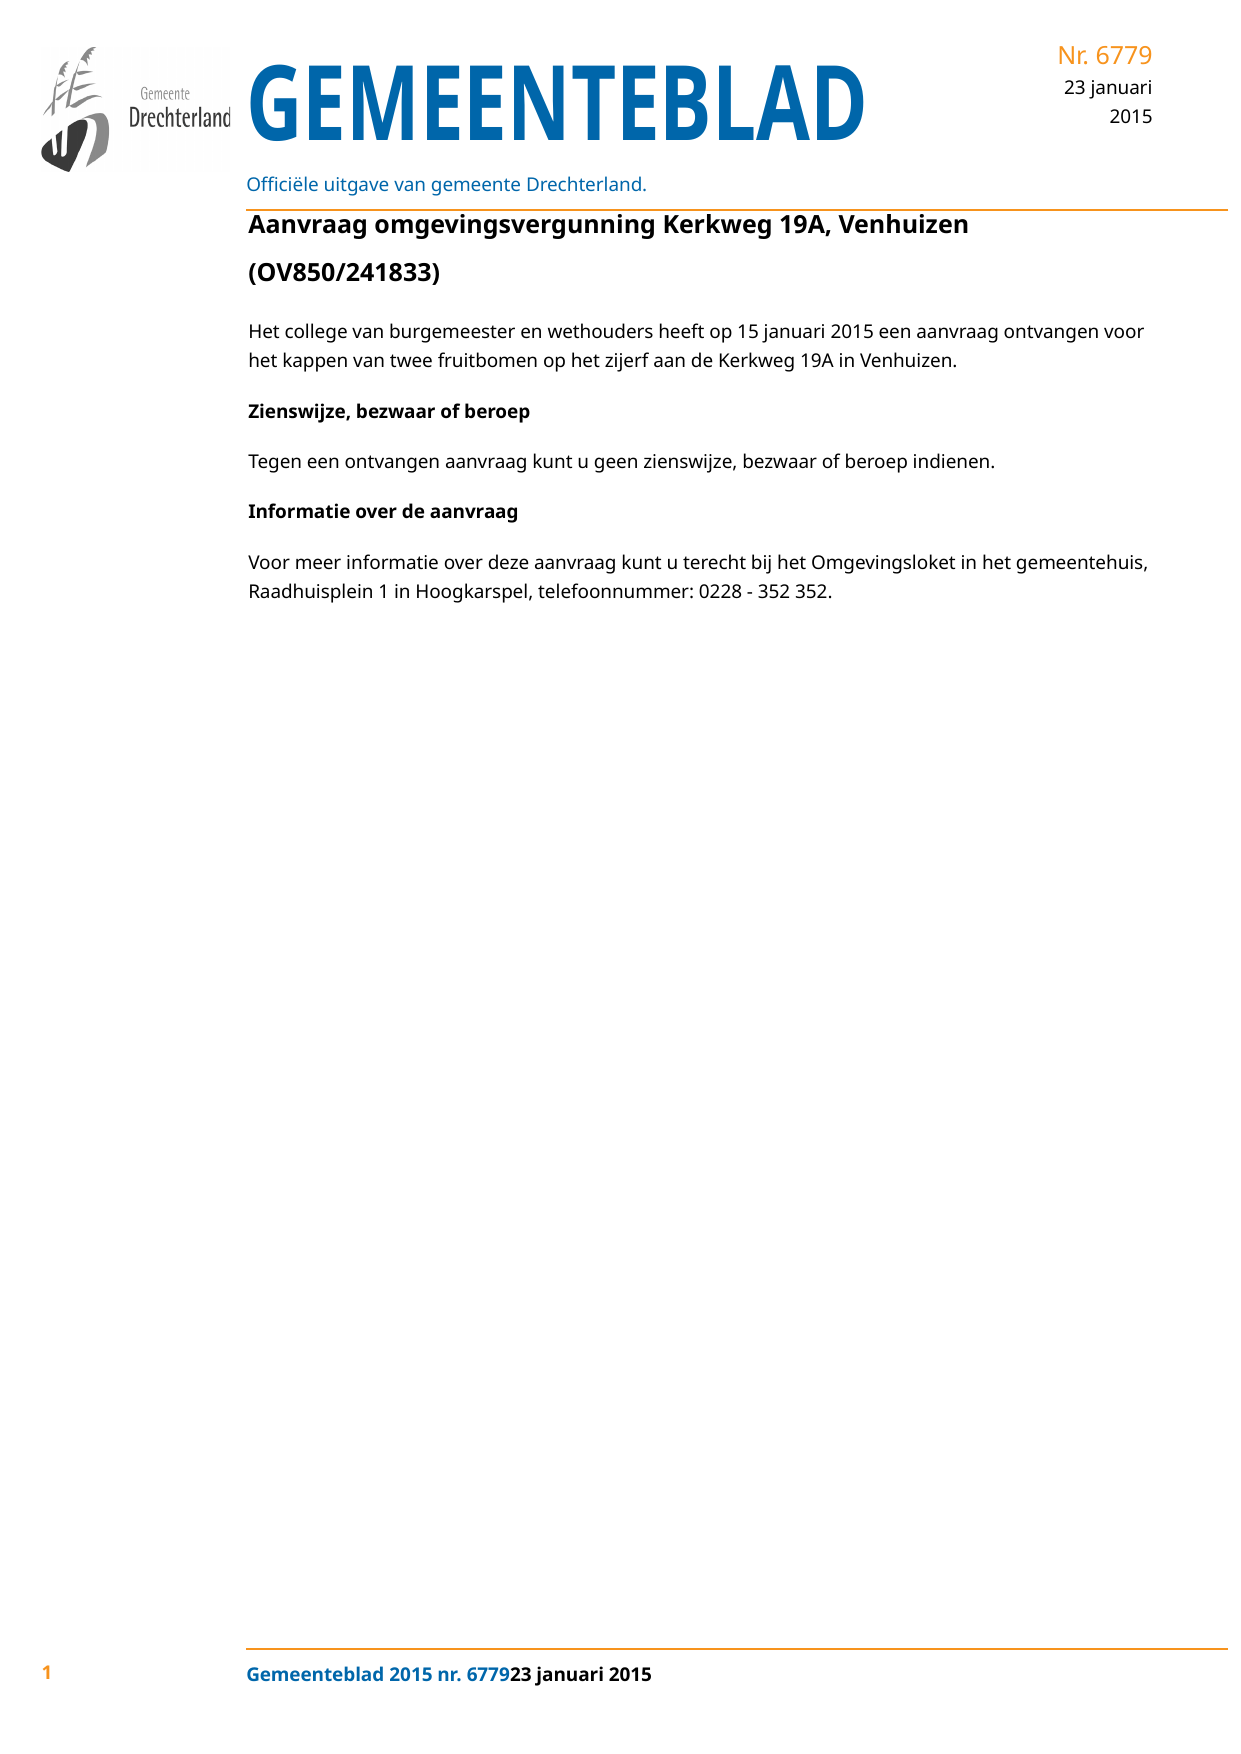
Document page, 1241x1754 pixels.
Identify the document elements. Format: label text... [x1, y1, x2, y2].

text Het college van burgemeester en wethouders heeft op 15 januari 2015 een aanvraag ontvangen voor het kappen van twee fruitbomen op het zijerf aan de Kerkweg 19A in Venhuizen. [248, 318, 1152, 373]
picture [41, 47, 231, 172]
text Tegen een ontvangen aanvraag kunt u geen zienswijze, bezwaar of beroep indienen. [248, 448, 1152, 474]
text Voor meer informatie over deze aanvraag kunt u terecht bij het Omgevingsloket in het gemeentehuis, Raadhuisplein 1 in Hoogkarspel, telefoonnummer: 0228 - 352 352. [248, 549, 1152, 604]
text Informatie over de aanvraag [248, 499, 1152, 524]
text Zienswijze, bezwaar of beroep [248, 398, 1152, 424]
text Aanvraag omgevingsvergunning Kerkweg 19A, Venhuizen (OV850/241833) [248, 211, 1152, 288]
